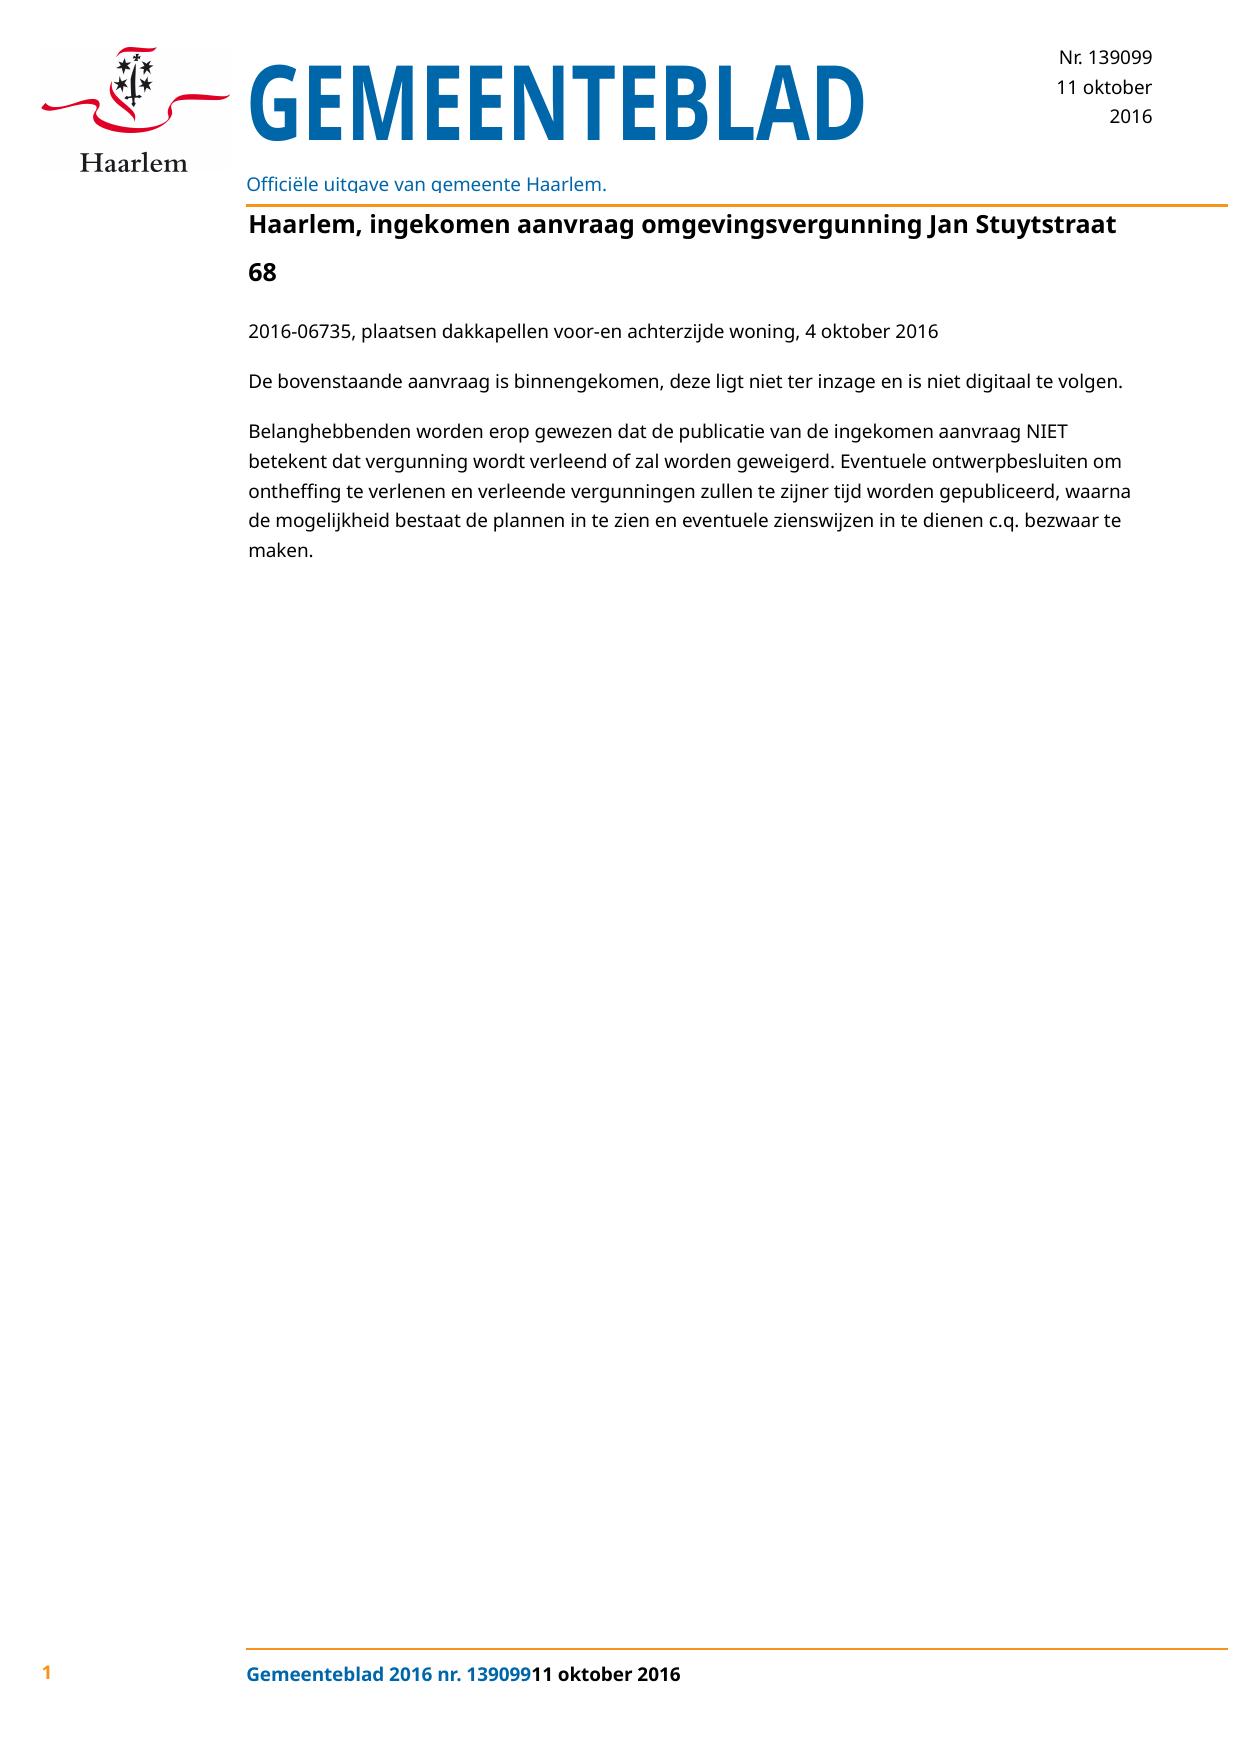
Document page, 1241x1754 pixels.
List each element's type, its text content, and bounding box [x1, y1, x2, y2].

text 2016-06735, plaatsen dakkapellen voor-en achterzijde woning, 4 oktober 2016 [248, 318, 1152, 344]
text Belanghebbenden worden erop gewezen dat de publicatie van de ingekomen aanvraag NIET betekent dat vergunning wordt verleend of zal worden geweigerd. Eventuele ontwerpbesluiten om ontheffing te verlenen en verleende vergunningen zullen te zijner tijd worden gepubliceerd, waarna de mogelijkheid bestaat de plannen in te zien en eventuele zienswijzen in te dienen c.q. bezwaar te maken. [248, 419, 1152, 563]
picture [41, 47, 231, 172]
text De bovenstaande aanvraag is binnengekomen, deze ligt niet ter inzage en is niet digitaal te volgen. [248, 368, 1152, 394]
text Haarlem, ingekomen aanvraag omgevingsvergunning Jan Stuytstraat 68 [248, 207, 1152, 288]
